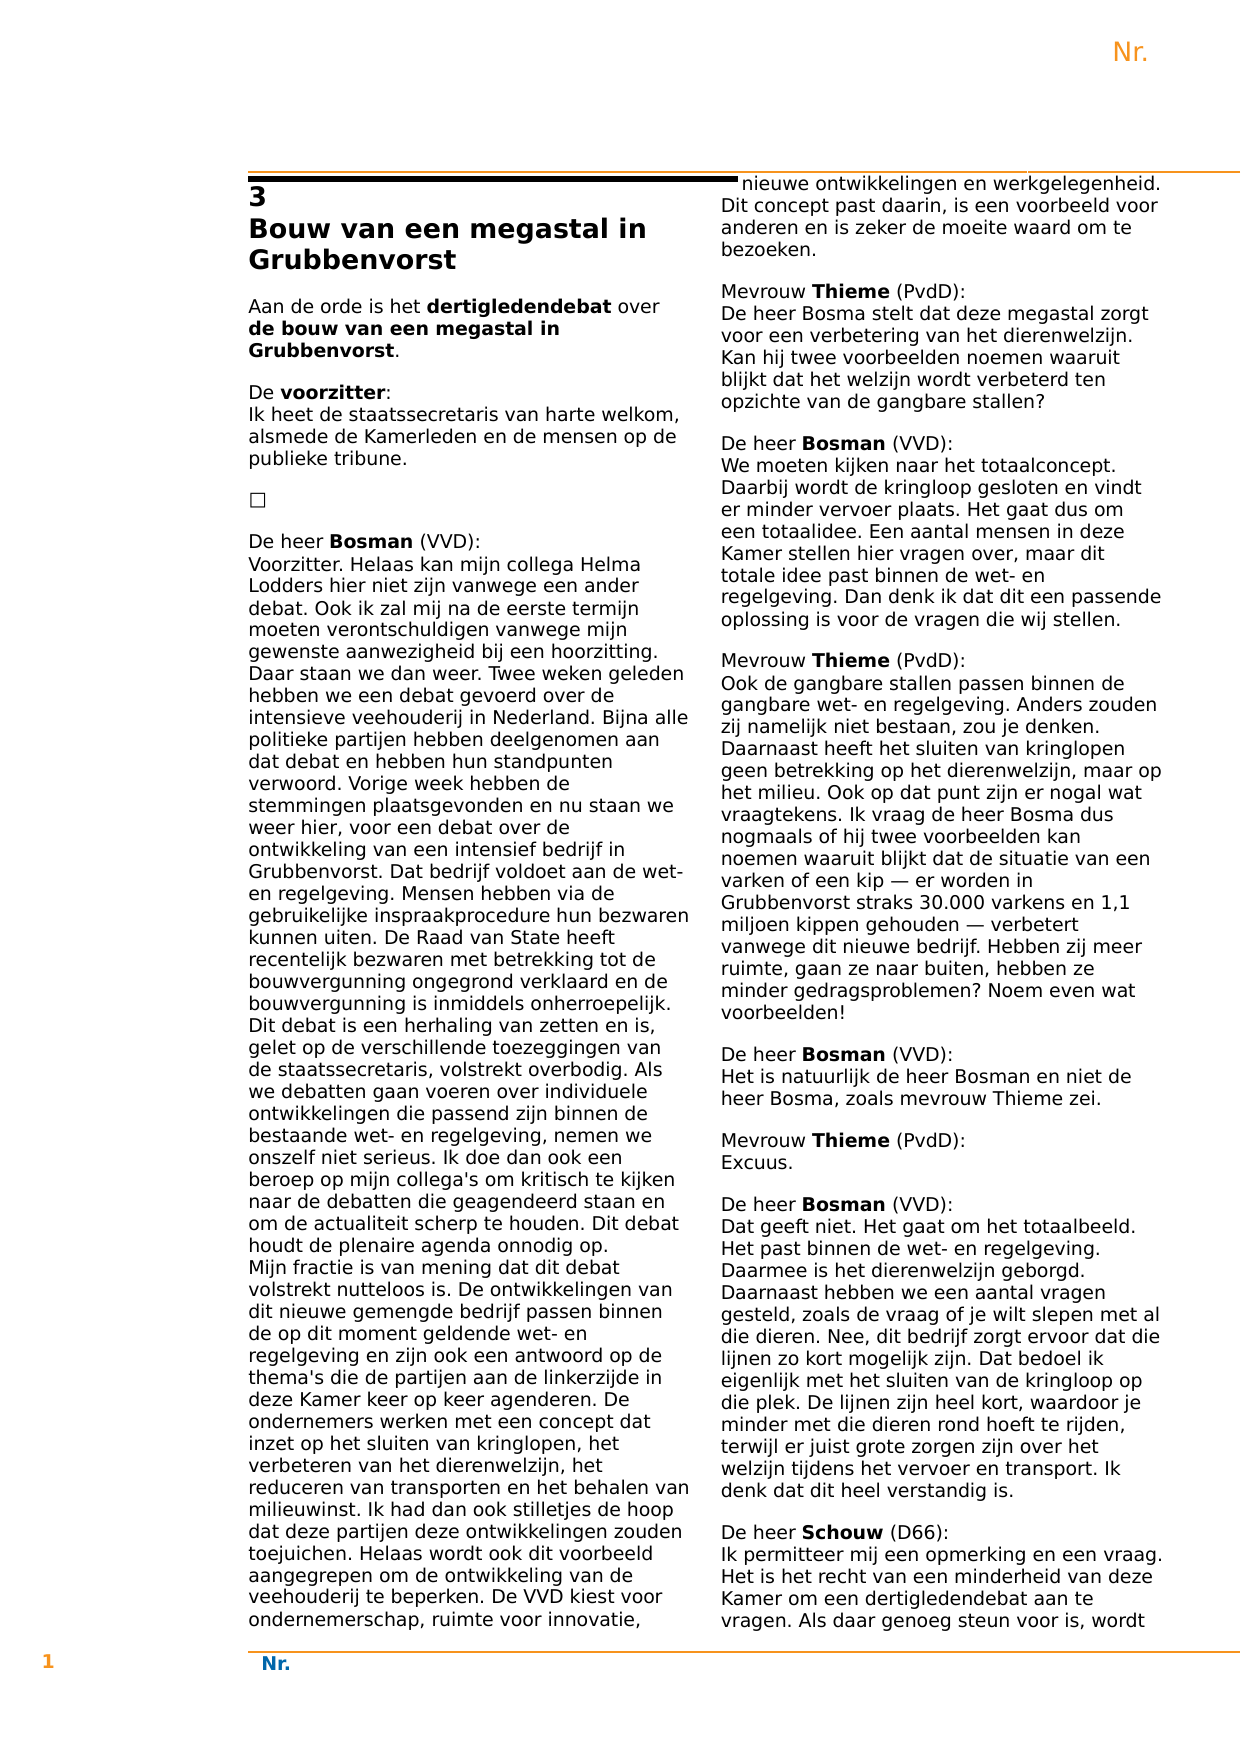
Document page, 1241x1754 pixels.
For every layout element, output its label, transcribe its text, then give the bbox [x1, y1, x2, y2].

text Daar staan we dan weer. Twee weken geleden hebben we een debat gevoerd over de intensieve veehouderij in Nederland. Bijna alle politieke partijen hebben deelgenomen aan dat debat en hebben hun standpunten verwoord. Vorige week hebben de stemmingen plaatsgevonden en nu staan we weer hier, voor een debat over de ontwikkeling van een intensief bedrijf in Grubbenvorst. Dat bedrijf voldoet aan de wet- en regelgeving. Mensen hebben via de gebruikelijke inspraakprocedure hun bezwaren kunnen uiten. De Raad van State heeft recentelijk bezwaren met betrekking tot de bouwvergunning ongegrond verklaard en de bouwvergunning is inmiddels onherroepelijk. Dit debat is een herhaling van zetten en is, gelet op de verschillende toezeggingen van de staatssecretaris, volstrekt overbodig. Als we debatten gaan voeren over individuele ontwikkelingen die passend zijn binnen de bestaande wet- en regelgeving, nemen we onszelf niet serieus. Ik doe dan ook een beroep op mijn collega's om kritisch te kijken naar de debatten die geagendeerd staan en om de actualiteit scherp te houden. Dit debat houdt de plenaire agenda onnodig op. [248, 663, 691, 1257]
text Ook de gangbare stallen passen binnen de gangbare wet- en regelgeving. Anders zouden zij namelijk niet bestaan, zou je denken. Daarnaast heeft het sluiten van kringlopen geen betrekking op het dierenwelzijn, maar op het milieu. Ook op dat punt zijn er nogal wat vraagtekens. Ik vraag de heer Bosma dus nogmaals of hij twee voorbeelden kan noemen waaruit blijkt dat de situatie van een varken of een kip — er worden in Grubbenvorst straks 30.000 varkens en 1,1 miljoen kippen gehouden — verbetert vanwege dit nieuwe bedrijf. Hebben zij meer ruimte, gaan ze naar buiten, hebben ze minder gedragsproblemen? Noem even wat voorbeelden! [721, 672, 1163, 1024]
text Mijn fractie is van mening dat dit debat volstrekt nutteloos is. De ontwikkelingen van dit nieuwe gemengde bedrijf passen binnen de op dit moment geldende wet- en regelgeving en zijn ook een antwoord op de thema's die de partijen aan de linkerzijde in deze Kamer keer op keer agenderen. De ondernemers werken met een concept dat inzet op het sluiten van kringlopen, het verbeteren van het dierenwelzijn, het reduceren van transporten en het behalen van milieuwinst. Ik had dan ook stilletjes de hoop dat deze partijen deze ontwikkelingen zouden toejuichen. Helaas wordt ook dit voorbeeld aangegrepen om de ontwikkeling van de veehouderij te beperken. De VVD kiest voor ondernemerschap, ruimte voor innovatie, [248, 1257, 691, 1630]
text De heer Bosman (VVD): [721, 1194, 1163, 1216]
text Mevrouw Thieme (PvdD): [721, 650, 1163, 672]
text De heer Bosman (VVD): [721, 1044, 1163, 1066]
text De heer Bosma stelt dat deze megastal zorgt voor een verbetering van het dierenwelzijn. Kan hij twee voorbeelden noemen waaruit blijkt dat het welzijn wordt verbeterd ten opzichte van de gangbare stallen? [721, 303, 1163, 413]
text Ik permitteer mij een opmerking en een vraag. Het is het recht van een minderheid van deze Kamer om een dertigledendebat aan te vragen. Als daar genoeg steun voor is, wordt [721, 1544, 1163, 1632]
text Mevrouw Thieme (PvdD): [721, 281, 1163, 303]
text De heer Bosman (VVD): [248, 531, 691, 553]
text Voorzitter. Helaas kan mijn collega Helma Lodders hier niet zijn vanwege een ander debat. Ook ik zal mij na de eerste termijn moeten verontschuldigen vanwege mijn gewenste aanwezigheid bij een hoorzitting. [248, 553, 691, 663]
text nieuwe ontwikkelingen en werkgelegenheid. Dit concept past daarin, is een voorbeeld voor anderen en is zeker de moeite waard om te bezoeken. [721, 173, 1163, 261]
text De heer Bosman (VVD): [721, 433, 1163, 454]
text Ik heet de staatssecretaris van harte welkom, alsmede de Kamerleden en de mensen op de publieke tribune. [248, 403, 691, 469]
text We moeten kijken naar het totaalconcept. Daarbij wordt de kringloop gesloten en vindt er minder vervoer plaats. Het gaat dus om een totaalidee. Een aantal mensen in deze Kamer stellen hier vragen over, maar dit totale idee past binnen de wet- en regelgeving. Dan denk ik dat dit een passende oplossing is voor de vragen die wij stellen. [721, 454, 1163, 630]
text Het is natuurlijk de heer Bosman en niet de heer Bosma, zoals mevrouw Thieme zei. [721, 1066, 1163, 1110]
text De heer Schouw (D66): [721, 1522, 1163, 1544]
text Aan de orde is het dertigledendebat over de bouw van een megastal in Grubbenvorst. [248, 296, 691, 362]
text Excuus. [721, 1152, 1163, 1174]
text De voorzitter: [248, 382, 691, 403]
text ⬜ [248, 489, 691, 511]
title 3 Bouw van een megastal in Grubbenvorst [248, 182, 691, 276]
text Dat geeft niet. Het gaat om het totaalbeeld. Het past binnen de wet- en regelgeving. Daarmee is het dierenwelzijn geborgd. Daarnaast hebben we een aantal vragen gesteld, zoals de vraag of je wilt slepen met al die dieren. Nee, dit bedrijf zorgt ervoor dat die lijnen zo kort mogelijk zijn. Dat bedoel ik eigenlijk met het sluiten van de kringloop op die plek. De lijnen zijn heel kort, waardoor je minder met die dieren rond hoeft te rijden, terwijl er juist grote zorgen zijn over het welzijn tijdens het vervoer en transport. Ik denk dat dit heel verstandig is. [721, 1216, 1163, 1502]
text Mevrouw Thieme (PvdD): [721, 1130, 1163, 1152]
